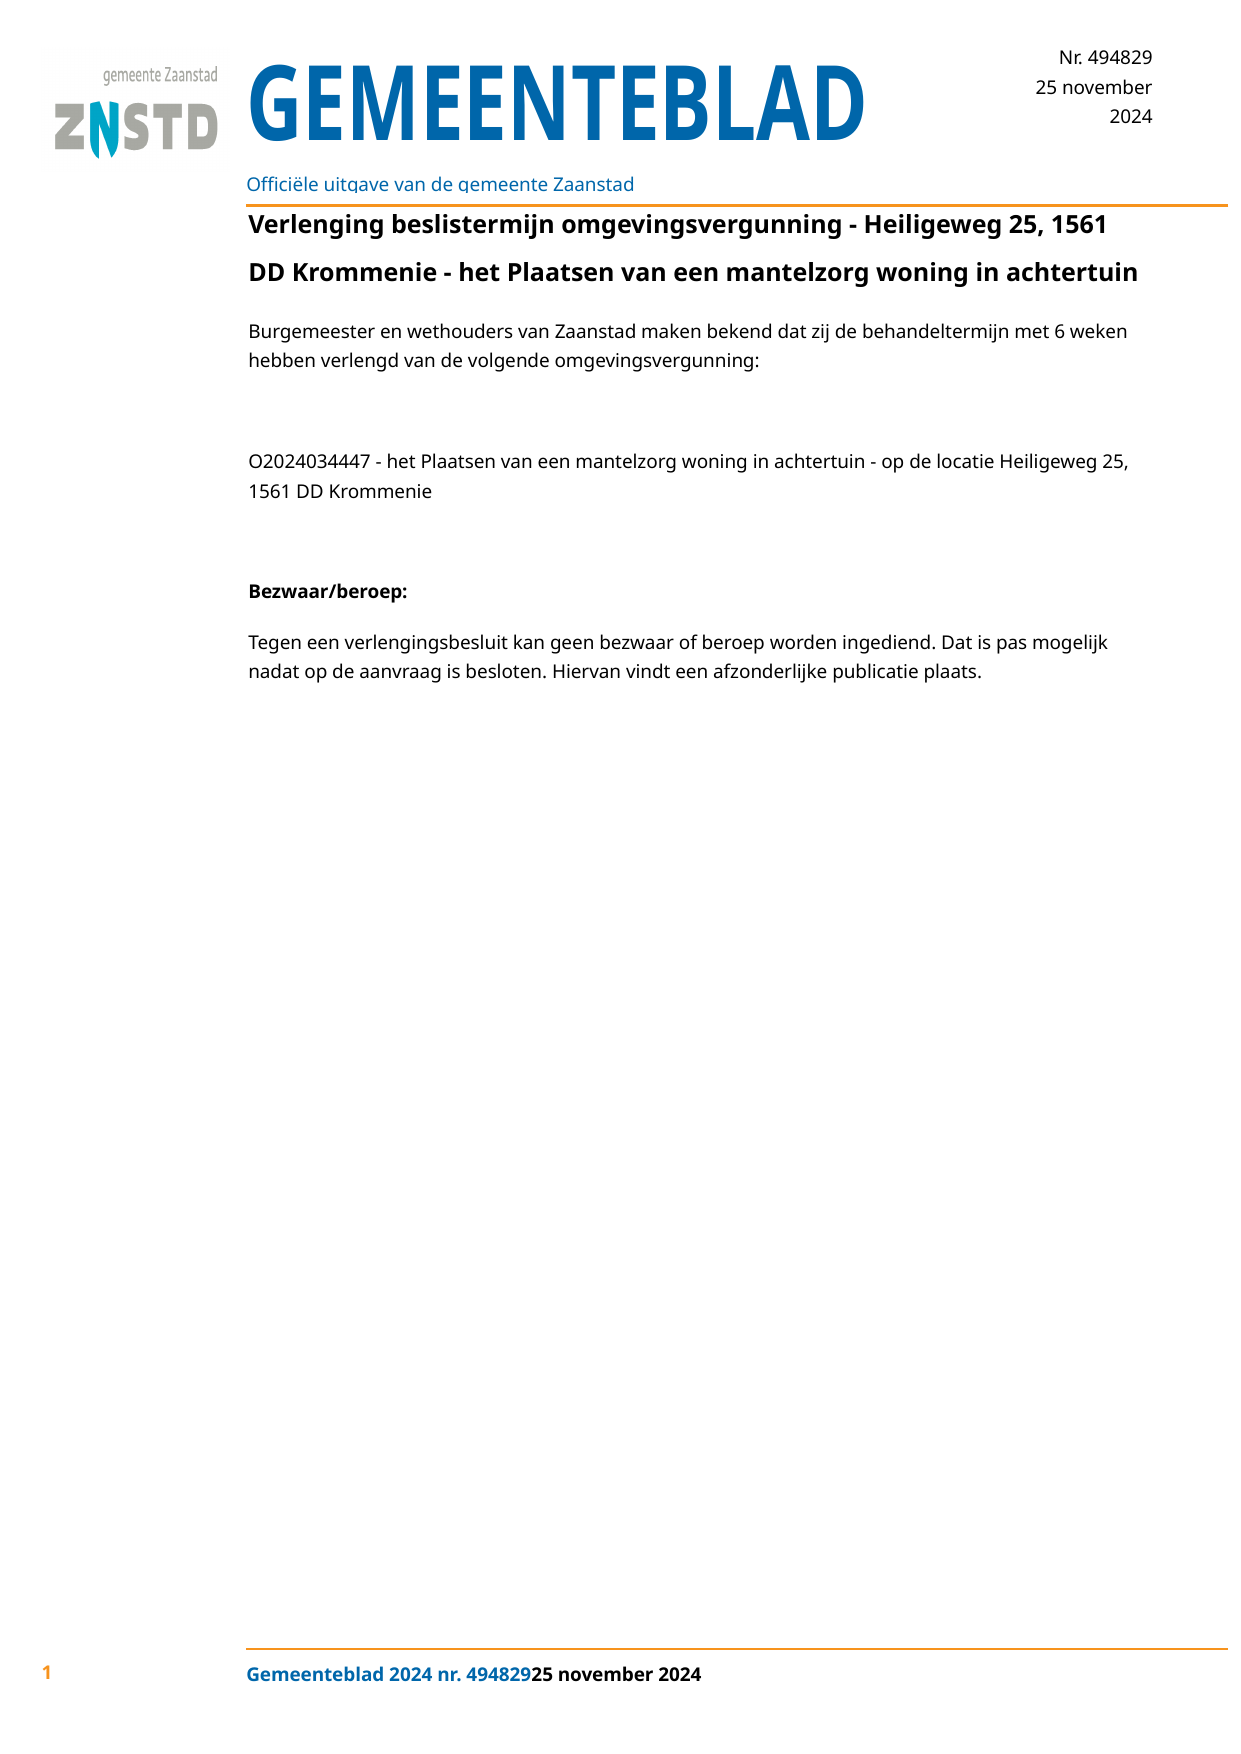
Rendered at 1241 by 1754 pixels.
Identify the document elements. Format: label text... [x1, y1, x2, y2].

text Tegen een verlengingsbesluit kan geen bezwaar of beroep worden ingediend. Dat is pas mogelijk nadat op de aanvraag is besloten. Hiervan vindt een afzonderlijke publicatie plaats. [248, 629, 1152, 684]
text O2024034447 - het Plaatsen van een mantelzorg woning in achtertuin - op de locatie Heiligeweg 25, 1561 DD Krommenie [248, 448, 1152, 504]
text Burgemeester en wethouders van Zaanstad maken bekend dat zij de behandeltermijn met 6 weken hebben verlengd van de volgende omgevingsvergunning: [248, 318, 1152, 373]
text Bezwaar/beroep: [248, 579, 1152, 604]
picture [41, 47, 231, 172]
text Verlenging beslistermijn omgevingsvergunning - Heiligeweg 25, 1561 DD Krommenie - het Plaatsen van een mantelzorg woning in achtertuin [248, 207, 1152, 288]
